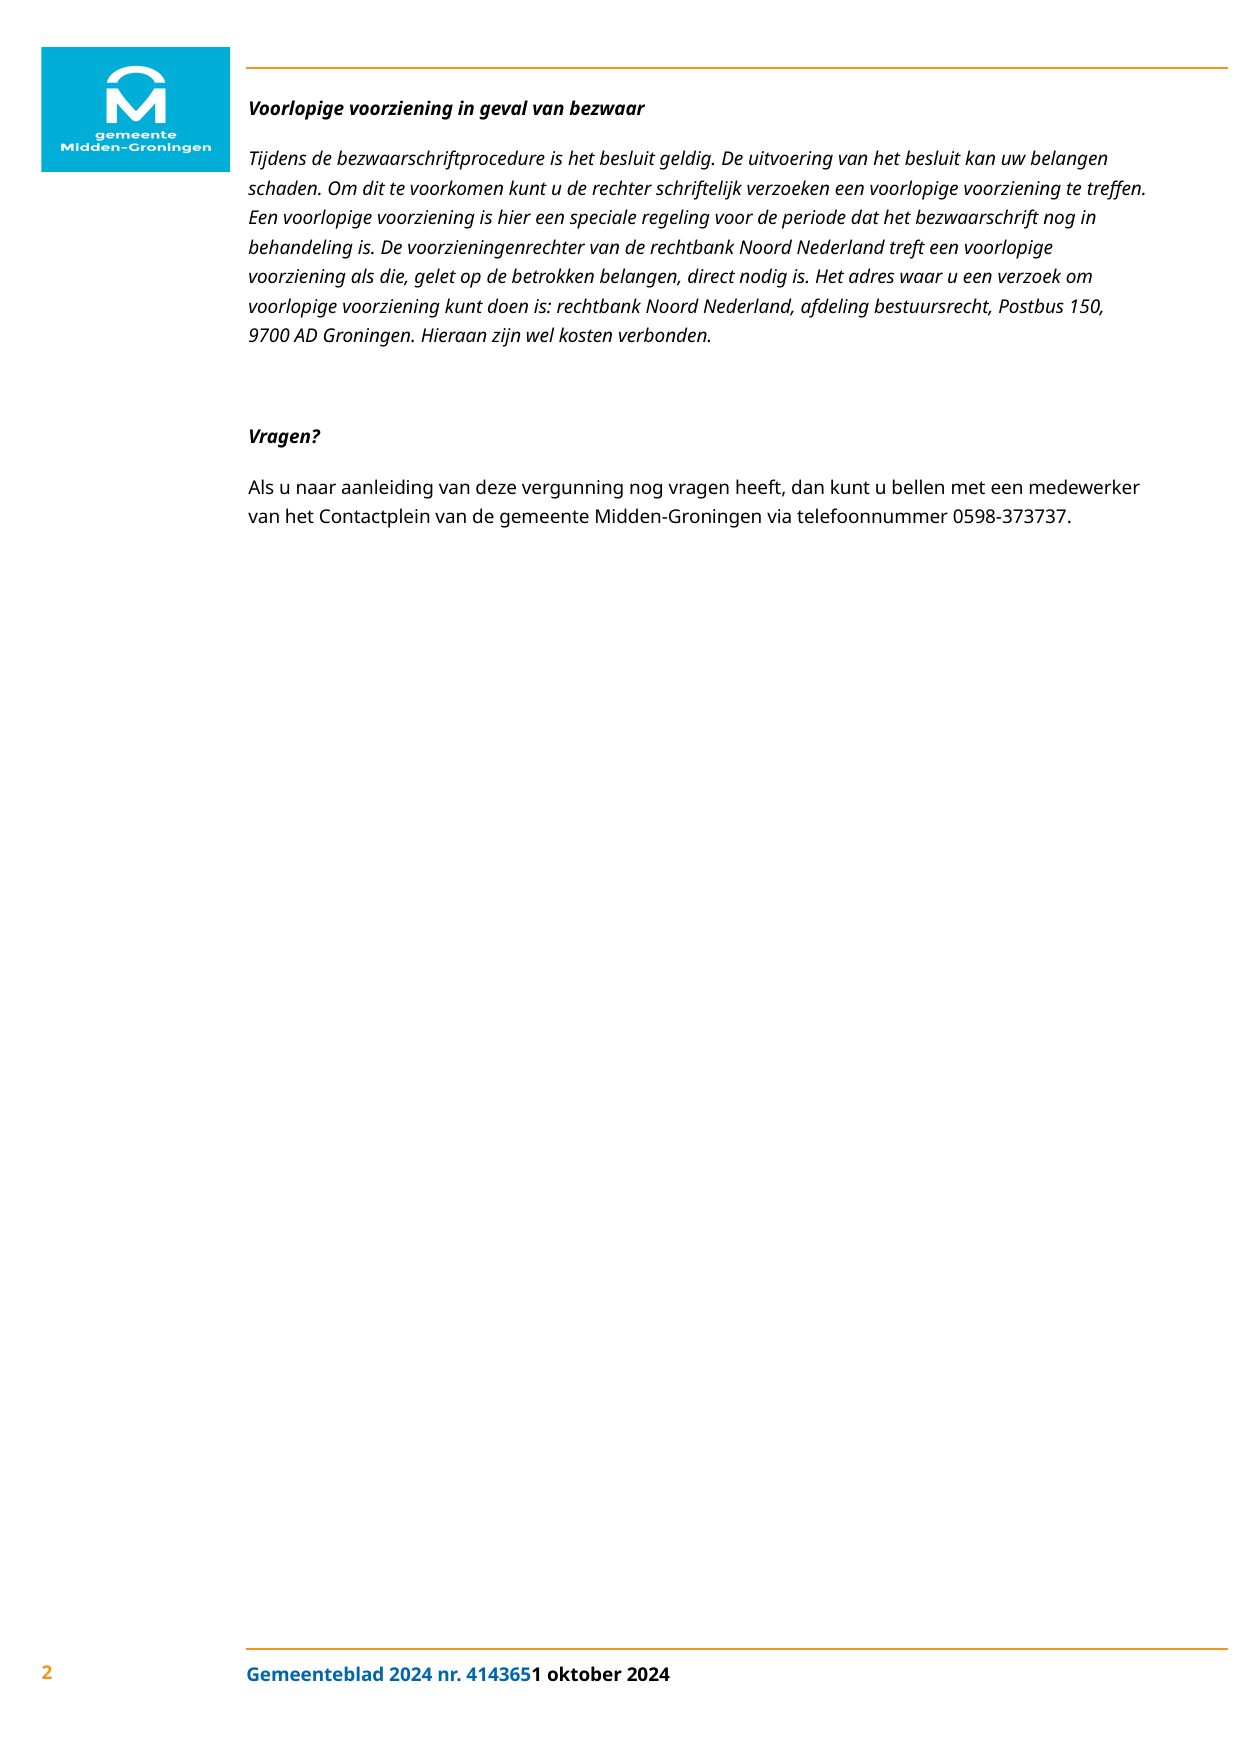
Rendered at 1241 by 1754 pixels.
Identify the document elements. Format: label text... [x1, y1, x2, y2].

text Vragen? [248, 423, 1152, 449]
text Voorlopige voorziening in geval van bezwaar [248, 95, 1152, 121]
text Tijdens de bezwaarschriftprocedure is het besluit geldig. De uitvoering van het besluit kan uw belangen schaden. Om dit te voorkomen kunt u de rechter schriftelijk verzoeken een voorlopige voorziening te treffen. Een voorlopige voorziening is hier een speciale regeling voor de periode dat het bezwaarschrift nog in behandeling is. De voorzieningenrechter van de rechtbank Noord Nederland treft een voorlopige voorziening als die, gelet op de betrokken belangen, direct nodig is. Het adres waar u een verzoek om voorlopige voorziening kunt doen is: rechtbank Noord Nederland, afdeling bestuursrecht, Postbus 150, 9700 AD Groningen. Hieraan zijn wel kosten verbonden. [248, 145, 1152, 348]
picture [108, 66, 164, 82]
picture [107, 89, 165, 122]
text Als u naar aanleiding van deze vergunning nog vragen heeft, dan kunt u bellen met een medewerker van het Contactplein van de gemeente Midden-Groningen via telefoonnummer 0598-373737. [248, 474, 1152, 529]
picture [184, 146, 190, 153]
